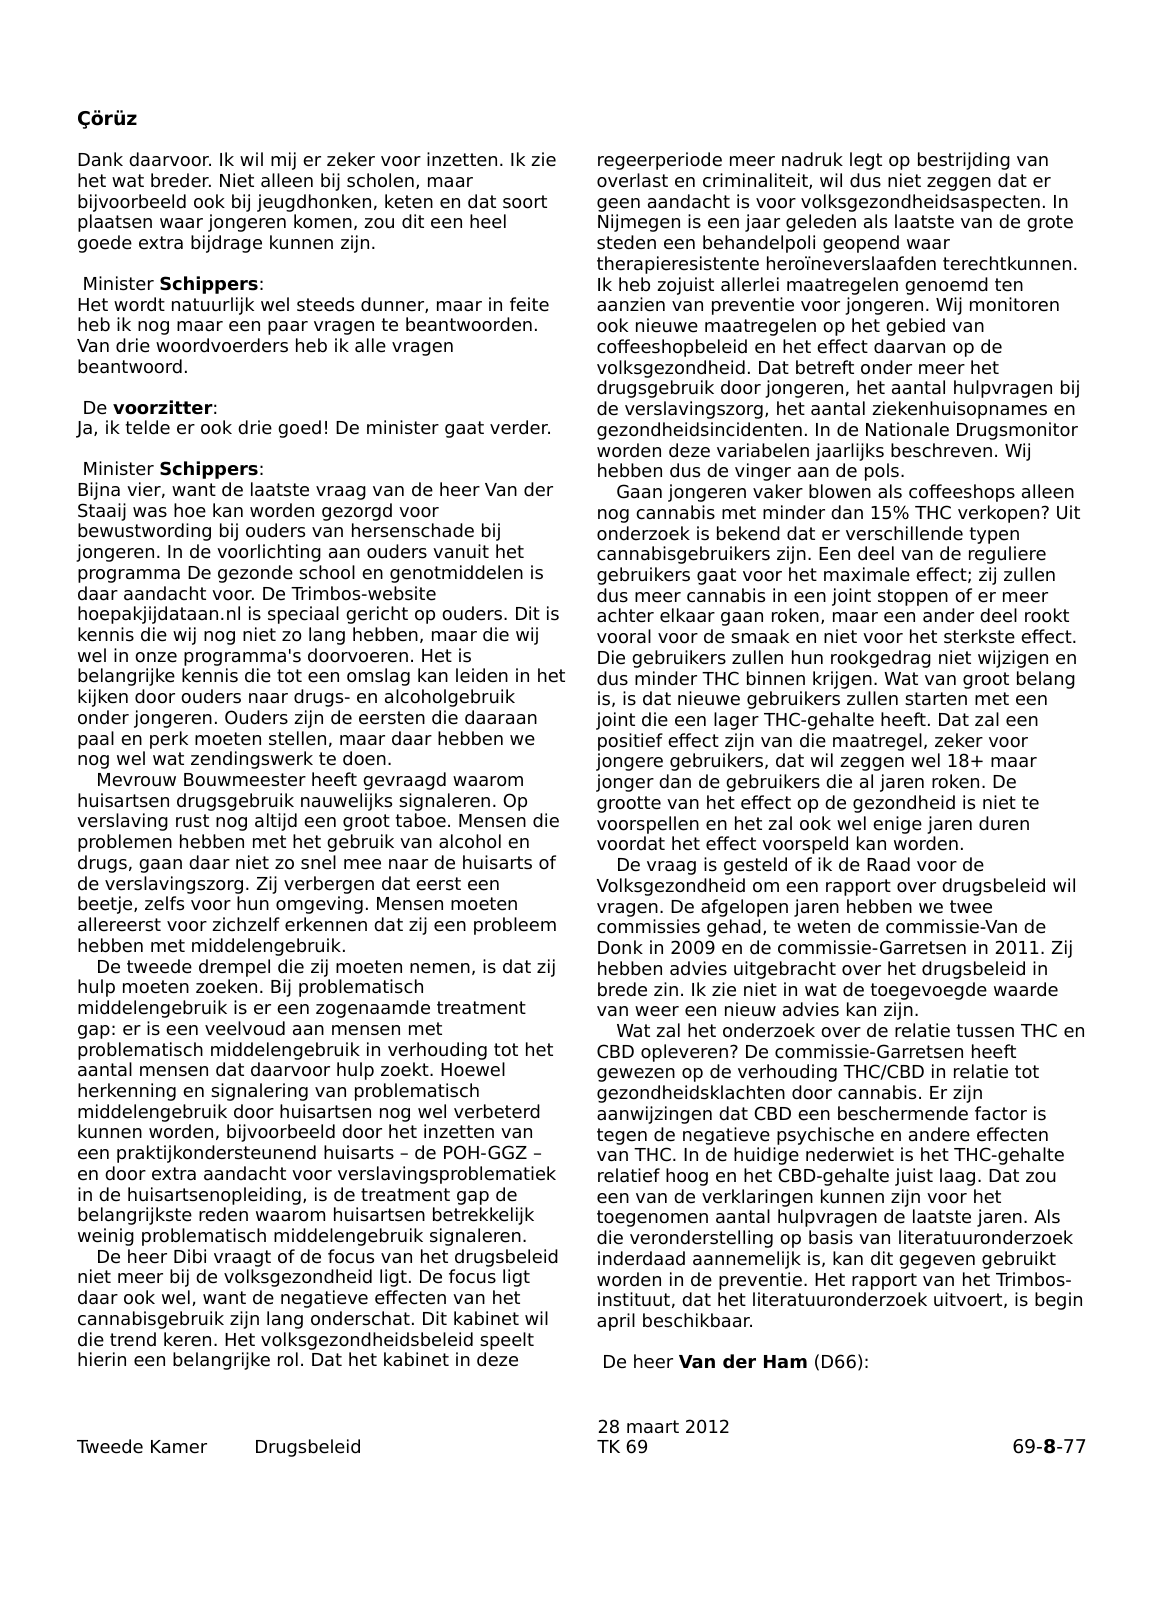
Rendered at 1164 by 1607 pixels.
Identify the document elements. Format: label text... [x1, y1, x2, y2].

text Bijna vier, want de laatste vraag van de heer Van der Staaij was hoe kan worden gezorgd voor bewustwording bij ouders van hersenschade bij jongeren. In de voorlichting aan ouders vanuit het programma De gezonde school en genotmiddelen is daar aandacht voor. De Trimbos-website hoepakjijdataan.nl is speciaal gericht op ouders. Dit is kennis die wij nog niet zo lang hebben, maar die wij wel in onze programma's doorvoeren. Het is belangrijke kennis die tot een omslag kan leiden in het kijken door ouders naar drugs- en alcoholgebruik onder jongeren. Ouders zijn de eersten die daaraan paal en perk moeten stellen, maar daar hebben we nog wel wat zendingswerk te doen. [77, 480, 567, 770]
text Wat zal het onderzoek over de relatie tussen THC en CBD opleveren? De commissie-Garretsen heeft gewezen op de verhouding THC/CBD in relatie tot gezondheidsklachten door cannabis. Er zijn aanwijzingen dat CBD een beschermende factor is tegen de negatieve psychische en andere effecten van THC. In de huidige nederwiet is het THC-gehalte relatief hoog en het CBD-gehalte juist laag. Dat zou een van de verklaringen kunnen zijn voor het toegenomen aantal hulpvragen de laatste jaren. Als die veronderstelling op basis van literatuuronderzoek inderdaad aannemelijk is, kan dit gegeven gebruikt worden in de preventie. Het rapport van het Trimbos-instituut, dat het literatuuronderzoek uitvoert, is begin april beschikbaar. [596, 1021, 1087, 1332]
text Het wordt natuurlijk wel steeds dunner, maar in feite heb ik nog maar een paar vragen te beantwoorden. Van drie woordvoerders heb ik alle vragen beantwoord. [77, 294, 567, 377]
text Ja, ik telde er ook drie goed! De minister gaat verder. [77, 418, 567, 439]
text De heer Dibi vraagt of de focus van het drugsbeleid niet meer bij de volksgezondheid ligt. De focus ligt daar ook wel, want de negatieve effecten van het cannabisgebruik zijn lang onderschat. Dit kabinet wil die trend keren. Het volksgezondheidsbeleid speelt hierin een belangrijke rol. Dat het kabinet in deze [77, 1247, 567, 1371]
text Mevrouw Bouwmeester heeft gevraagd waarom huisartsen drugsgebruik nauwelijks signaleren. Op verslaving rust nog altijd een groot taboe. Mensen die problemen hebben met het gebruik van alcohol en drugs, gaan daar niet zo snel mee naar de huisarts of de verslavingszorg. Zij verbergen dat eerst een beetje, zelfs voor hun omgeving. Mensen moeten allereerst voor zichzelf erkennen dat zij een probleem hebben met middelengebruik. [77, 770, 567, 956]
text Minister Schippers: [77, 459, 567, 480]
text De voorzitter: [77, 397, 567, 418]
text De tweede drempel die zij moeten nemen, is dat zij hulp moeten zoeken. Bij problematisch middelengebruik is er een zogenaamde treatment gap: er is een veelvoud aan mensen met problematisch middelengebruik in verhouding tot het aantal mensen dat daarvoor hulp zoekt. Hoewel herkenning en signalering van problematisch middelengebruik door huisartsen nog wel verbeterd kunnen worden, bijvoorbeeld door het inzetten van een praktijkondersteunend huisarts – de POH-GGZ – en door extra aandacht voor verslavingsproblematiek in de huisartsenopleiding, is de treatment gap de belangrijkste reden waarom huisartsen betrekkelijk weinig problematisch middelengebruik signaleren. [77, 956, 567, 1247]
text De vraag is gesteld of ik de Raad voor de Volksgezondheid om een rapport over drugsbeleid wil vragen. De afgelopen jaren hebben we twee commissies gehad, te weten de commissie-Van de Donk in 2009 en de commissie-Garretsen in 2011. Zij hebben advies uitgebracht over het drugsbeleid in brede zin. Ik zie niet in wat de toegevoegde waarde van weer een nieuw advies kan zijn. [596, 855, 1087, 1021]
text Minister Schippers: [77, 274, 567, 294]
text Gaan jongeren vaker blowen als coffeeshops alleen nog cannabis met minder dan 15% THC verkopen? Uit onderzoek is bekend dat er verschillende typen cannabisgebruikers zijn. Een deel van de reguliere gebruikers gaat voor het maximale effect; zij zullen dus meer cannabis in een joint stoppen of er meer achter elkaar gaan roken, maar een ander deel rookt vooral voor de smaak en niet voor het sterkste effect. Die gebruikers zullen hun rookgedrag niet wijzigen en dus minder THC binnen krijgen. Wat van groot belang is, is dat nieuwe gebruikers zullen starten met een joint die een lager THC-gehalte heeft. Dat zal een positief effect zijn van die maatregel, zeker voor jongere gebruikers, dat wil zeggen wel 18+ maar jonger dan de gebruikers die al jaren roken. De grootte van het effect op de gezondheid is niet te voorspellen en het zal ook wel enige jaren duren voordat het effect voorspeld kan worden. [596, 482, 1087, 855]
text De heer Van der Ham (D66): [596, 1352, 1087, 1372]
text regeerperiode meer nadruk legt op bestrijding van overlast en criminaliteit, wil dus niet zeggen dat er geen aandacht is voor volksgezondheidsaspecten. In Nijmegen is een jaar geleden als laatste van de grote steden een behandelpoli geopend waar therapieresistente heroïneverslaafden terechtkunnen. Ik heb zojuist allerlei maatregelen genoemd ten aanzien van preventie voor jongeren. Wij monitoren ook nieuwe maatregelen op het gebied van coffeeshopbeleid en het effect daarvan op de volksgezondheid. Dat betreft onder meer het drugsgebruik door jongeren, het aantal hulpvragen bij de verslavingszorg, het aantal ziekenhuisopnames en gezondheidsincidenten. In de Nationale Drugsmonitor worden deze variabelen jaarlijks beschreven. Wij hebben dus de vinger aan de pols. [596, 150, 1087, 482]
text Dank daarvoor. Ik wil mij er zeker voor inzetten. Ik zie het wat breder. Niet alleen bij scholen, maar bijvoorbeeld ook bij jeugdhonken, keten en dat soort plaatsen waar jongeren komen, zou dit een heel goede extra bijdrage kunnen zijn. [77, 150, 567, 254]
